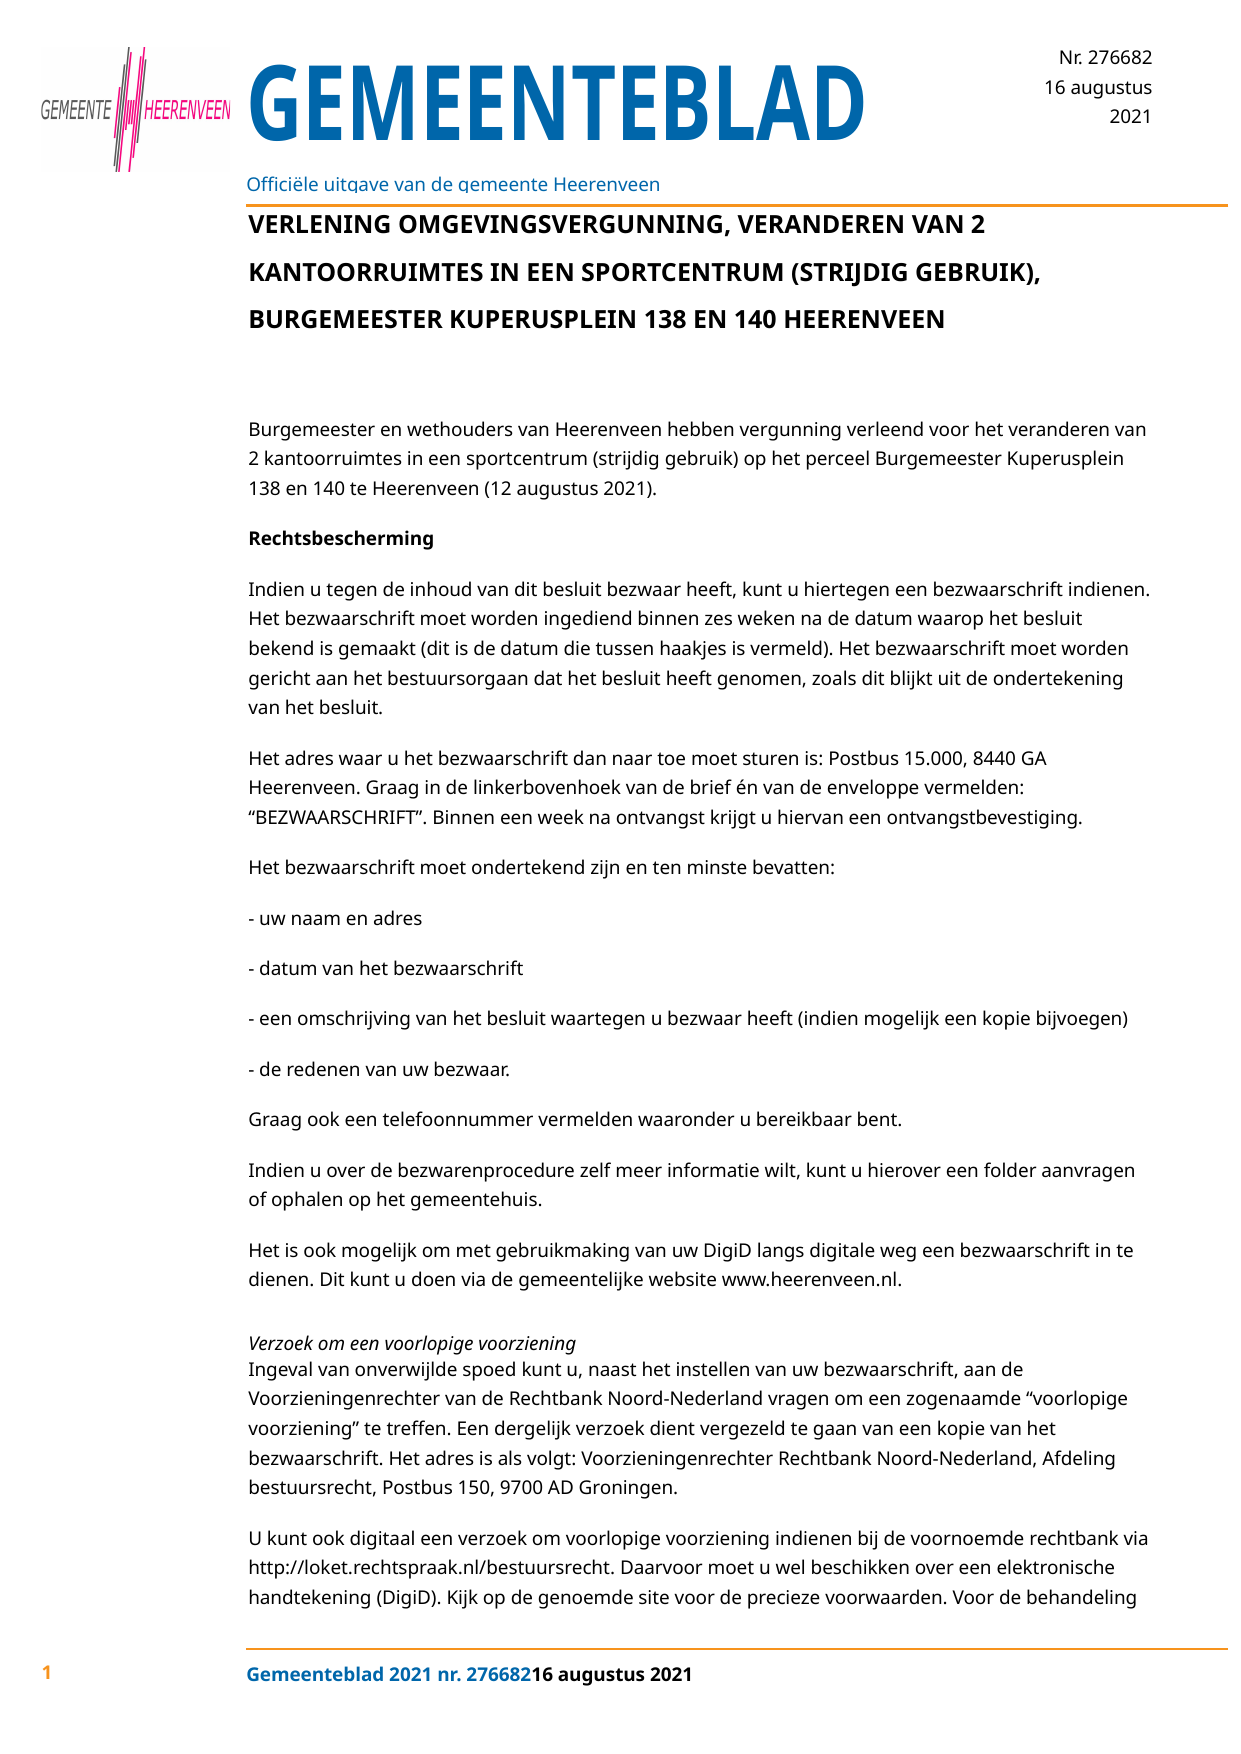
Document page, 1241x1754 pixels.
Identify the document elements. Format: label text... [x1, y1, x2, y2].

text Indien u tegen de inhoud van dit besluit bezwaar heeft, kunt u hiertegen een bezwaarschrift indienen. Het bezwaarschrift moet worden ingediend binnen zes weken na de datum waarop het besluit bekend is gemaakt (dit is de datum die tussen haakjes is vermeld). Het bezwaarschrift moet worden gericht aan het bestuursorgaan dat het besluit heeft genomen, zoals dit blijkt uit de ondertekening van het besluit. [248, 576, 1152, 720]
text - een omschrijving van het besluit waartegen u bezwaar heeft (indien mogelijk een kopie bijvoegen) [248, 1006, 1152, 1031]
text U kunt ook digitaal een verzoek om voorlopige voorziening indienen bij de voornoemde rechtbank via http://loket.rechtspraak.nl/bestuursrecht. Daarvoor moet u wel beschikken over een elektronische handtekening (DigiD). Kijk op de genoemde site voor de precieze voorwaarden. Voor de behandeling [248, 1525, 1152, 1610]
text Verzoek om een voorlopige voorziening [248, 1330, 1152, 1356]
text Het bezwaarschrift moet ondertekend zijn en ten minste bevatten: [248, 854, 1152, 880]
text Burgemeester en wethouders van Heerenveen hebben vergunning verleend voor het veranderen van 2 kantoorruimtes in een sportcentrum (strijdig gebruik) op het perceel Burgemeester Kuperusplein 138 en 140 te Heerenveen (12 augustus 2021). [248, 416, 1152, 501]
text - uw naam en adres [248, 905, 1152, 930]
picture [41, 47, 231, 172]
text - datum van het bezwaarschrift [248, 955, 1152, 981]
text Het adres waar u het bezwaarschrift dan naar toe moet sturen is: Postbus 15.000, 8440 GA Heerenveen. Graag in de linkerbovenhoek van de brief én van de enveloppe vermelden: “BEZWAARSCHRIFT”. Binnen een week na ontvangst krijgt u hiervan een ontvangstbevestiging. [248, 745, 1152, 829]
text Graag ook een telefoonnummer vermelden waaronder u bereikbaar bent. [248, 1106, 1152, 1132]
text - de redenen van uw bezwaar. [248, 1056, 1152, 1082]
text Ingeval van onverwijlde spoed kunt u, naast het instellen van uw bezwaarschrift, aan de Voorzieningenrechter van de Rechtbank Noord-Nederland vragen om een zogenaamde “voorlopige voorziening” te treffen. Een dergelijk verzoek dient vergezeld te gaan van een kopie van het bezwaarschrift. Het adres is als volgt: Voorzieningenrechter Rechtbank Noord-Nederland, Afdeling bestuursrecht, Postbus 150, 9700 AD Groningen. [248, 1356, 1152, 1500]
text Indien u over de bezwarenprocedure zelf meer informatie wilt, kunt u hierover een folder aanvragen of ophalen op het gemeentehuis. [248, 1157, 1152, 1212]
text Het is ook mogelijk om met gebruikmaking van uw DigiD langs digitale weg een bezwaarschrift in te dienen. Dit kunt u doen via de gemeentelijke website www.heerenveen.nl. [248, 1237, 1152, 1292]
text Rechtsbescherming [248, 526, 1152, 551]
text VERLENING OMGEVINGSVERGUNNING, VERANDEREN VAN 2 KANTOORRUIMTES IN EEN SPORTCENTRUM (STRIJDIG GEBRUIK), BURGEMEESTER KUPERUSPLEIN 138 EN 140 HEERENVEEN [248, 207, 1152, 336]
